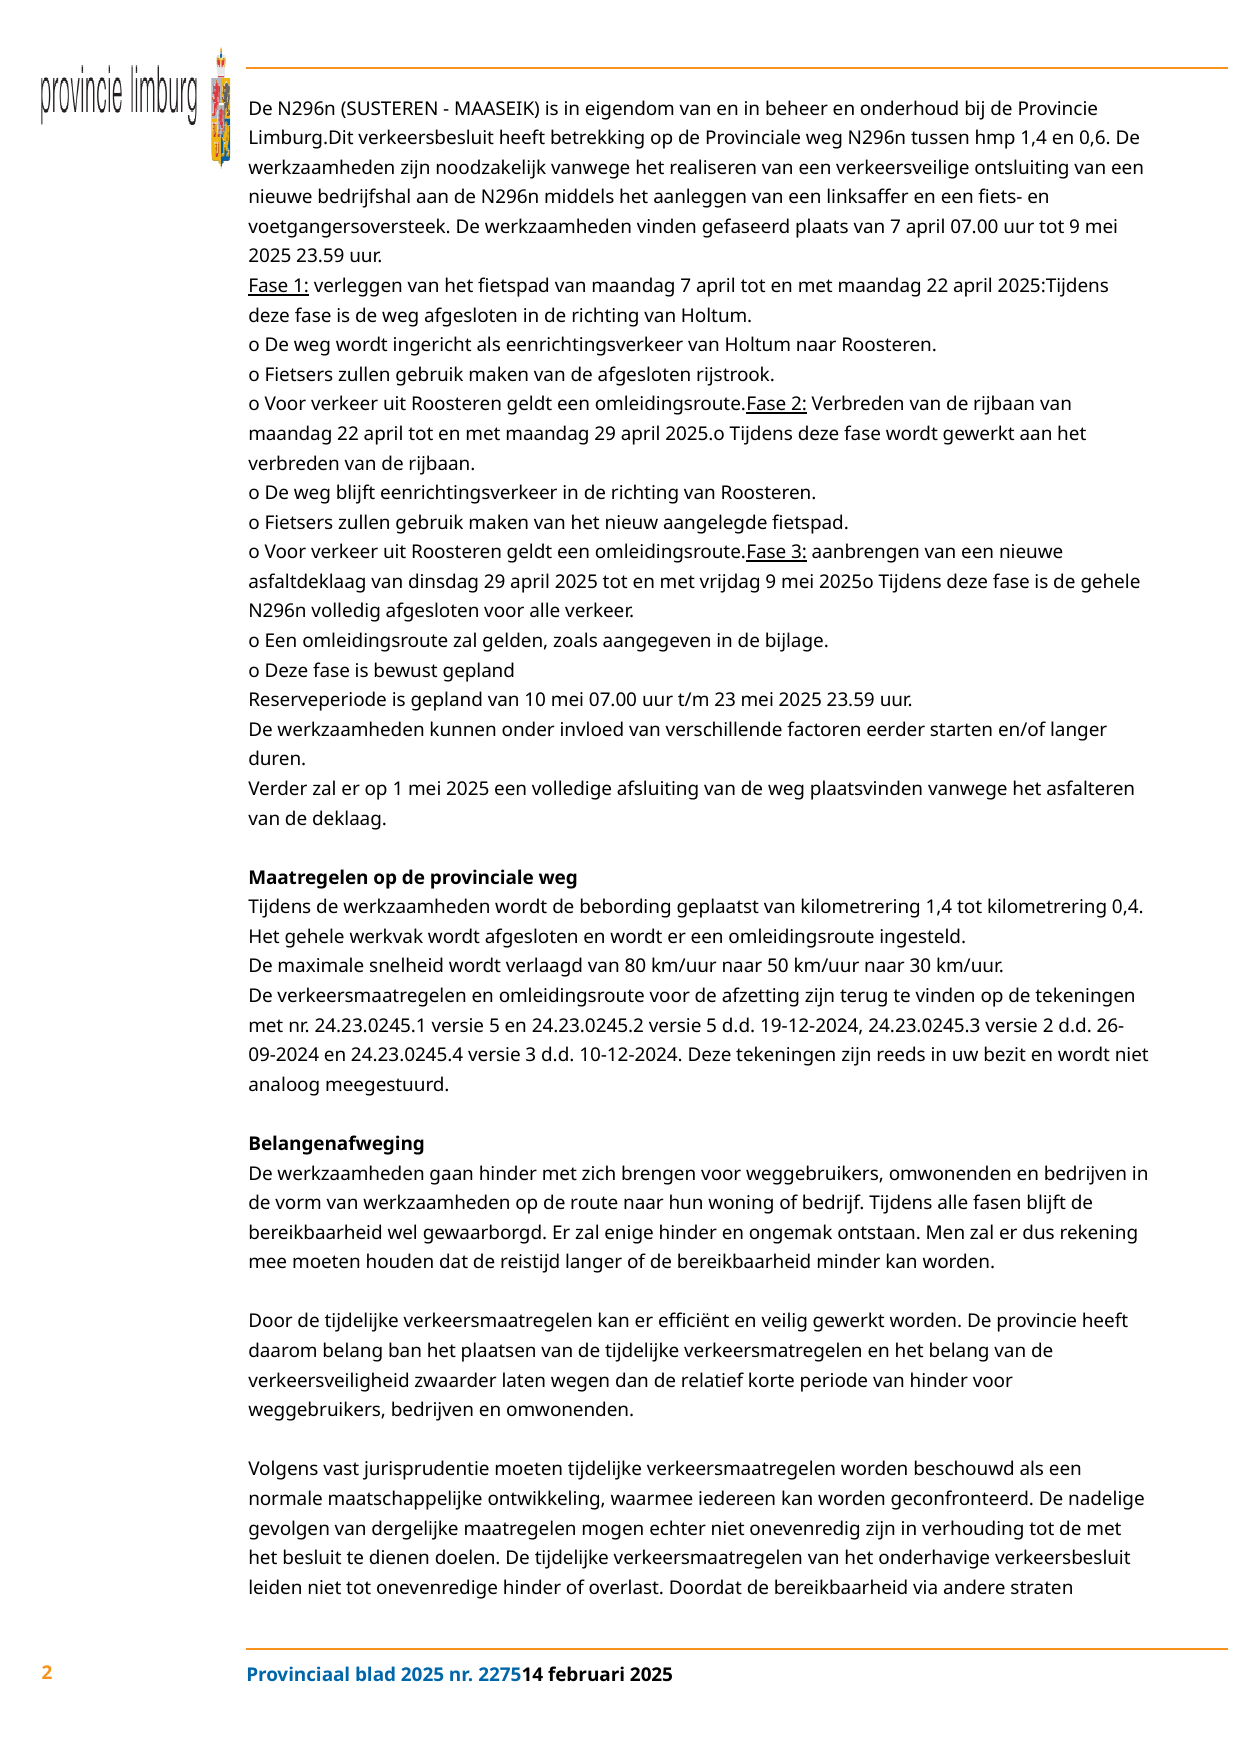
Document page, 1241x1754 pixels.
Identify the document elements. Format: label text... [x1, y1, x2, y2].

text o Deze fase is bewust gepland [248, 657, 1152, 683]
text o Voor verkeer uit Roosteren geldt een omleidingsroute.Fase 3: aanbrengen van een nieuwe asfaltdeklaag van dinsdag 29 april 2025 tot en met vrijdag 9 mei 2025o Tijdens deze fase is de gehele N296n volledig afgesloten voor alle verkeer. [248, 538, 1152, 623]
text Door de tijdelijke verkeersmaatregelen kan er efficiënt en veilig gewerkt worden. De provincie heeft daarom belang ban het plaatsen van de tijdelijke verkeersmatregelen en het belang van de verkeersveiligheid zwaarder laten wegen dan de relatief korte periode van hinder voor weggebruikers, bedrijven en omwonenden. [248, 1308, 1152, 1422]
text o Fietsers zullen gebruik maken van de afgesloten rijstrook. [248, 361, 1152, 387]
text De verkeersmaatregelen en omleidingsroute voor de afzetting zijn terug te vinden op de tekeningen met nr. 24.23.0245.1 versie 5 en 24.23.0245.2 versie 5 d.d. 19-12-2024, 24.23.0245.3 versie 2 d.d. 26-09-2024 en 24.23.0245.4 versie 3 d.d. 10-12-2024. Deze tekeningen zijn reeds in uw bezit en wordt niet analoog meegestuurd. [248, 982, 1152, 1097]
text o Voor verkeer uit Roosteren geldt een omleidingsroute.Fase 2: Verbreden van de rijbaan van maandag 22 april tot en met maandag 29 april 2025.o Tijdens deze fase wordt gewerkt aan het verbreden van de rijbaan. [248, 391, 1152, 476]
text Tijdens de werkzaamheden wordt de bebording geplaatst van kilometrering 1,4 tot kilometrering 0,4. [248, 893, 1152, 919]
text Verder zal er op 1 mei 2025 een volledige afsluiting van de weg plaatsvinden vanwege het asfalteren van de deklaag. [248, 775, 1152, 831]
text o Een omleidingsroute zal gelden, zoals aangegeven in de bijlage. [248, 627, 1152, 653]
text Volgens vast jurisprudentie moeten tijdelijke verkeersmaatregelen worden beschouwd als een normale maatschappelijke ontwikkeling, waarmee iedereen kan worden geconfronteerd. De nadelige gevolgen van dergelijke maatregelen mogen echter niet onevenredig zijn in verhouding tot de met het besluit te dienen doelen. De tijdelijke verkeersmaatregelen van het onderhavige verkeersbesluit leiden niet tot onevenredige hinder of overlast. Doordat de bereikbaarheid via andere straten [248, 1456, 1152, 1600]
text De N296n (SUSTEREN - MAASEIK) is in eigendom van en in beheer en onderhoud bij de Provincie Limburg.Dit verkeersbesluit heeft betrekking op de Provinciale weg N296n tussen hmp 1,4 en 0,6. De werkzaamheden zijn noodzakelijk vanwege het realiseren van een verkeersveilige ontsluiting van een nieuwe bedrijfshal aan de N296n middels het aanleggen van een linksaffer en een fiets- en voetgangersoversteek. De werkzaamheden vinden gefaseerd plaats van 7 april 07.00 uur tot 9 mei 2025 23.59 uur. [248, 95, 1152, 268]
text o Fietsers zullen gebruik maken van het nieuw aangelegde fietspad. [248, 509, 1152, 535]
text Belangenafweging [248, 1130, 1152, 1156]
text Fase 1: verleggen van het fietspad van maandag 7 april tot en met maandag 22 april 2025:Tijdens deze fase is de weg afgesloten in de richting van Holtum. [248, 272, 1152, 328]
text Maatregelen op de provinciale weg [248, 864, 1152, 890]
text o De weg blijft eenrichtingsverkeer in de richting van Roosteren. [248, 479, 1152, 505]
text De werkzaamheden kunnen onder invloed van verschillende factoren eerder starten en/of langer duren. [248, 716, 1152, 771]
text o De weg wordt ingericht als eenrichtingsverkeer van Holtum naar Roosteren. [248, 331, 1152, 357]
text Reserveperiode is gepland van 10 mei 07.00 uur t/m 23 mei 2025 23.59 uur. [248, 686, 1152, 712]
text De werkzaamheden gaan hinder met zich brengen voor weggebruikers, omwonenden en bedrijven in de vorm van werkzaamheden op de route naar hun woning of bedrijf. Tijdens alle fasen blijft de bereikbaarheid wel gewaarborgd. Er zal enige hinder en ongemak ontstaan. Men zal er dus rekening mee moeten houden dat de reistijd langer of de bereikbaarheid minder kan worden. [248, 1160, 1152, 1274]
text De maximale snelheid wordt verlaagd van 80 km/uur naar 50 km/uur naar 30 km/uur. [248, 953, 1152, 978]
picture [41, 47, 231, 172]
text Het gehele werkvak wordt afgesloten en wordt er een omleidingsroute ingesteld. [248, 923, 1152, 949]
